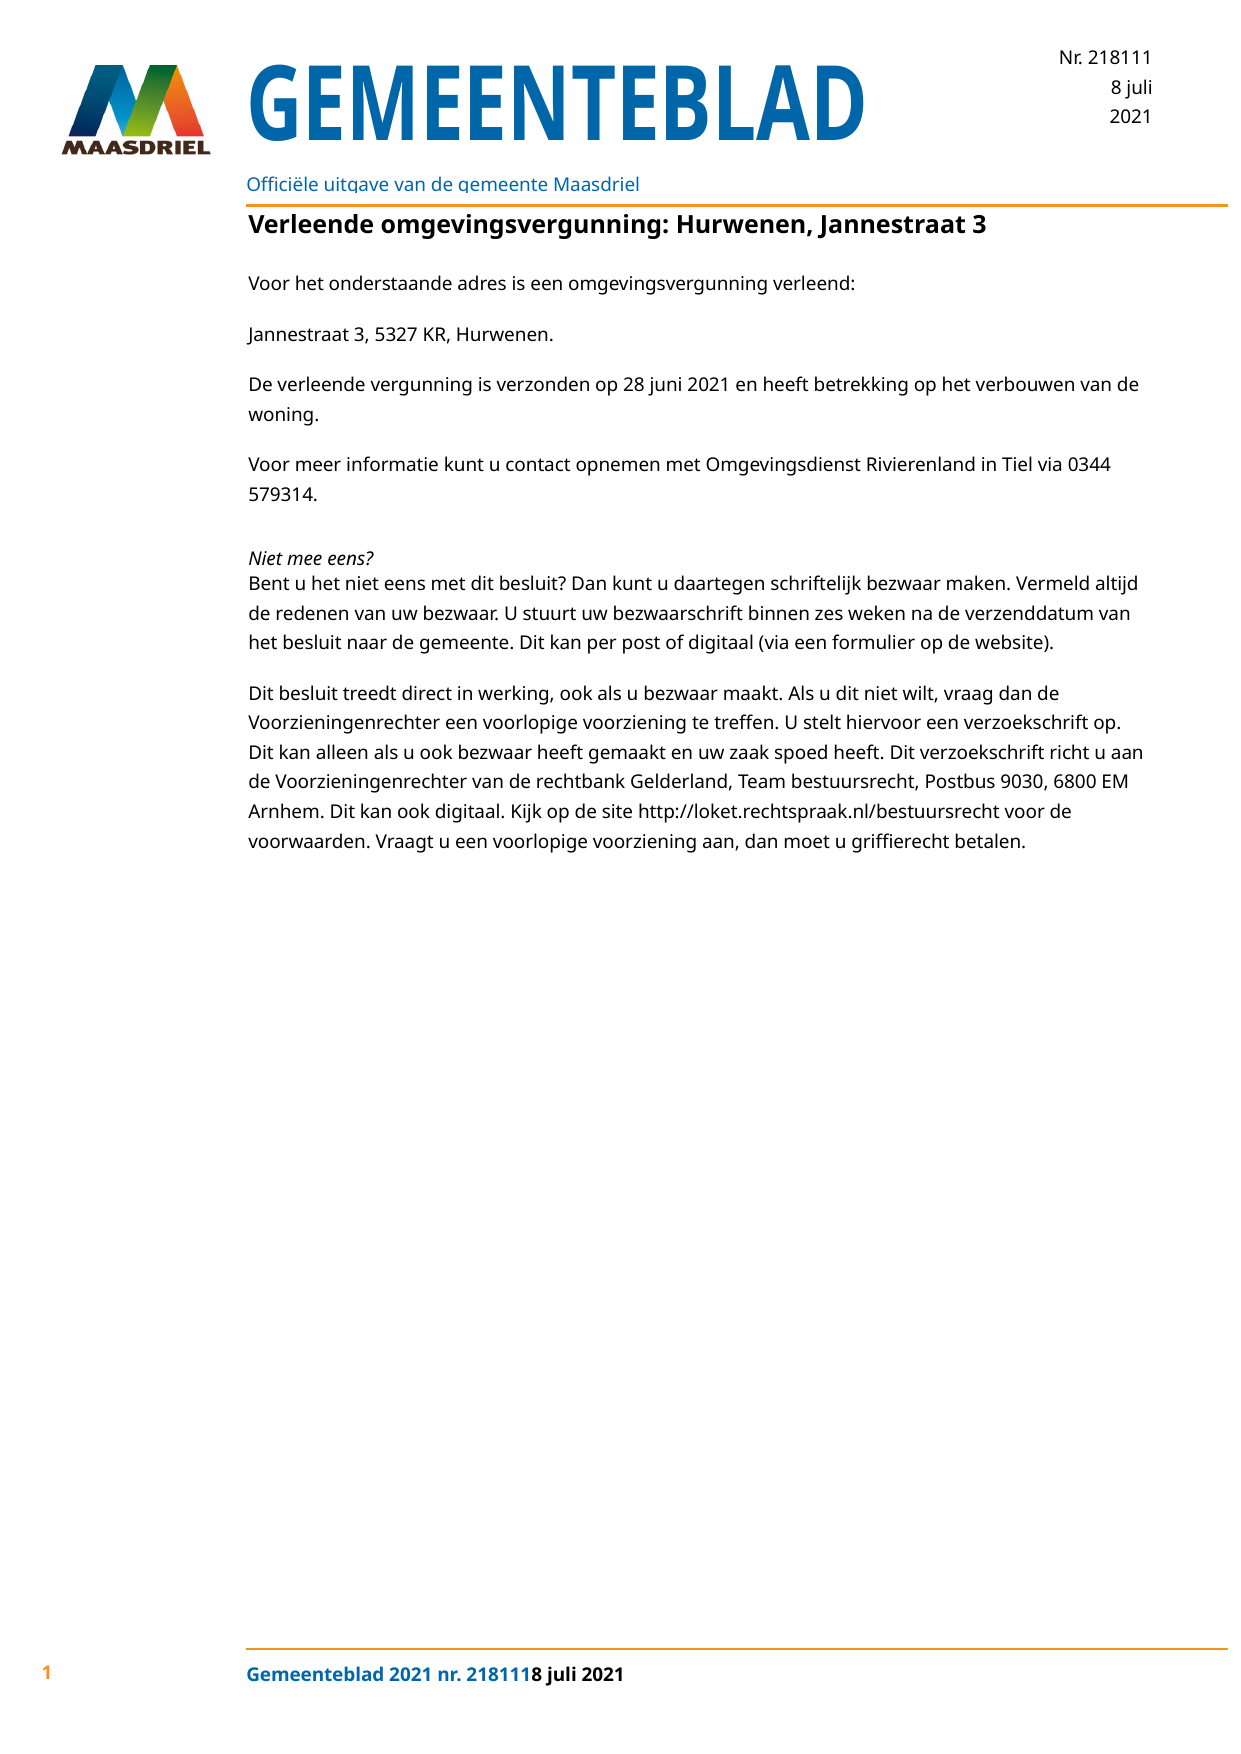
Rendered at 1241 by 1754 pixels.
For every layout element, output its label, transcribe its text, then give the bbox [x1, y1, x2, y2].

text Verleende omgevingsvergunning: Hurwenen, Jannestraat 3 [248, 207, 1152, 241]
text Dit besluit treedt direct in werking, ook als u bezwaar maakt. Als u dit niet wilt, vraag dan de Voorzieningenrechter een voorlopige voorziening te treffen. U stelt hiervoor een verzoekschrift op. Dit kan alleen als u ook bezwaar heeft gemaakt en uw zaak spoed heeft. Dit verzoekschrift richt u aan de Voorzieningenrechter van de rechtbank Gelderland, Team bestuursrecht, Postbus 9030, 6800 EM Arnhem. Dit kan ook digitaal. Kijk op de site http://loket.rechtspraak.nl/bestuursrecht voor de voorwaarden. Vraagt u een voorlopige voorziening aan, dan moet u griffierecht betalen. [248, 680, 1152, 854]
text Voor meer informatie kunt u contact opnemen met Omgevingsdienst Rivierenland in Tiel via 0344 579314. [248, 451, 1152, 506]
text Voor het onderstaande adres is een omgevingsvergunning verleend: [248, 270, 1152, 296]
text Bent u het niet eens met dit besluit? Dan kunt u daartegen schriftelijk bezwaar maken. Vermeld altijd de redenen van uw bezwaar. U stuurt uw bezwaarschrift binnen zes weken na de verzenddatum van het besluit naar de gemeente. Dit kan per post of digitaal (via een formulier op de website). [248, 570, 1152, 655]
text De verleende vergunning is verzonden op 28 juni 2021 en heeft betrekking op het verbouwen van de woning. [248, 371, 1152, 426]
text Niet mee eens? [248, 545, 1152, 570]
text Jannestraat 3, 5327 KR, Hurwenen. [248, 321, 1152, 346]
picture [41, 47, 231, 172]
